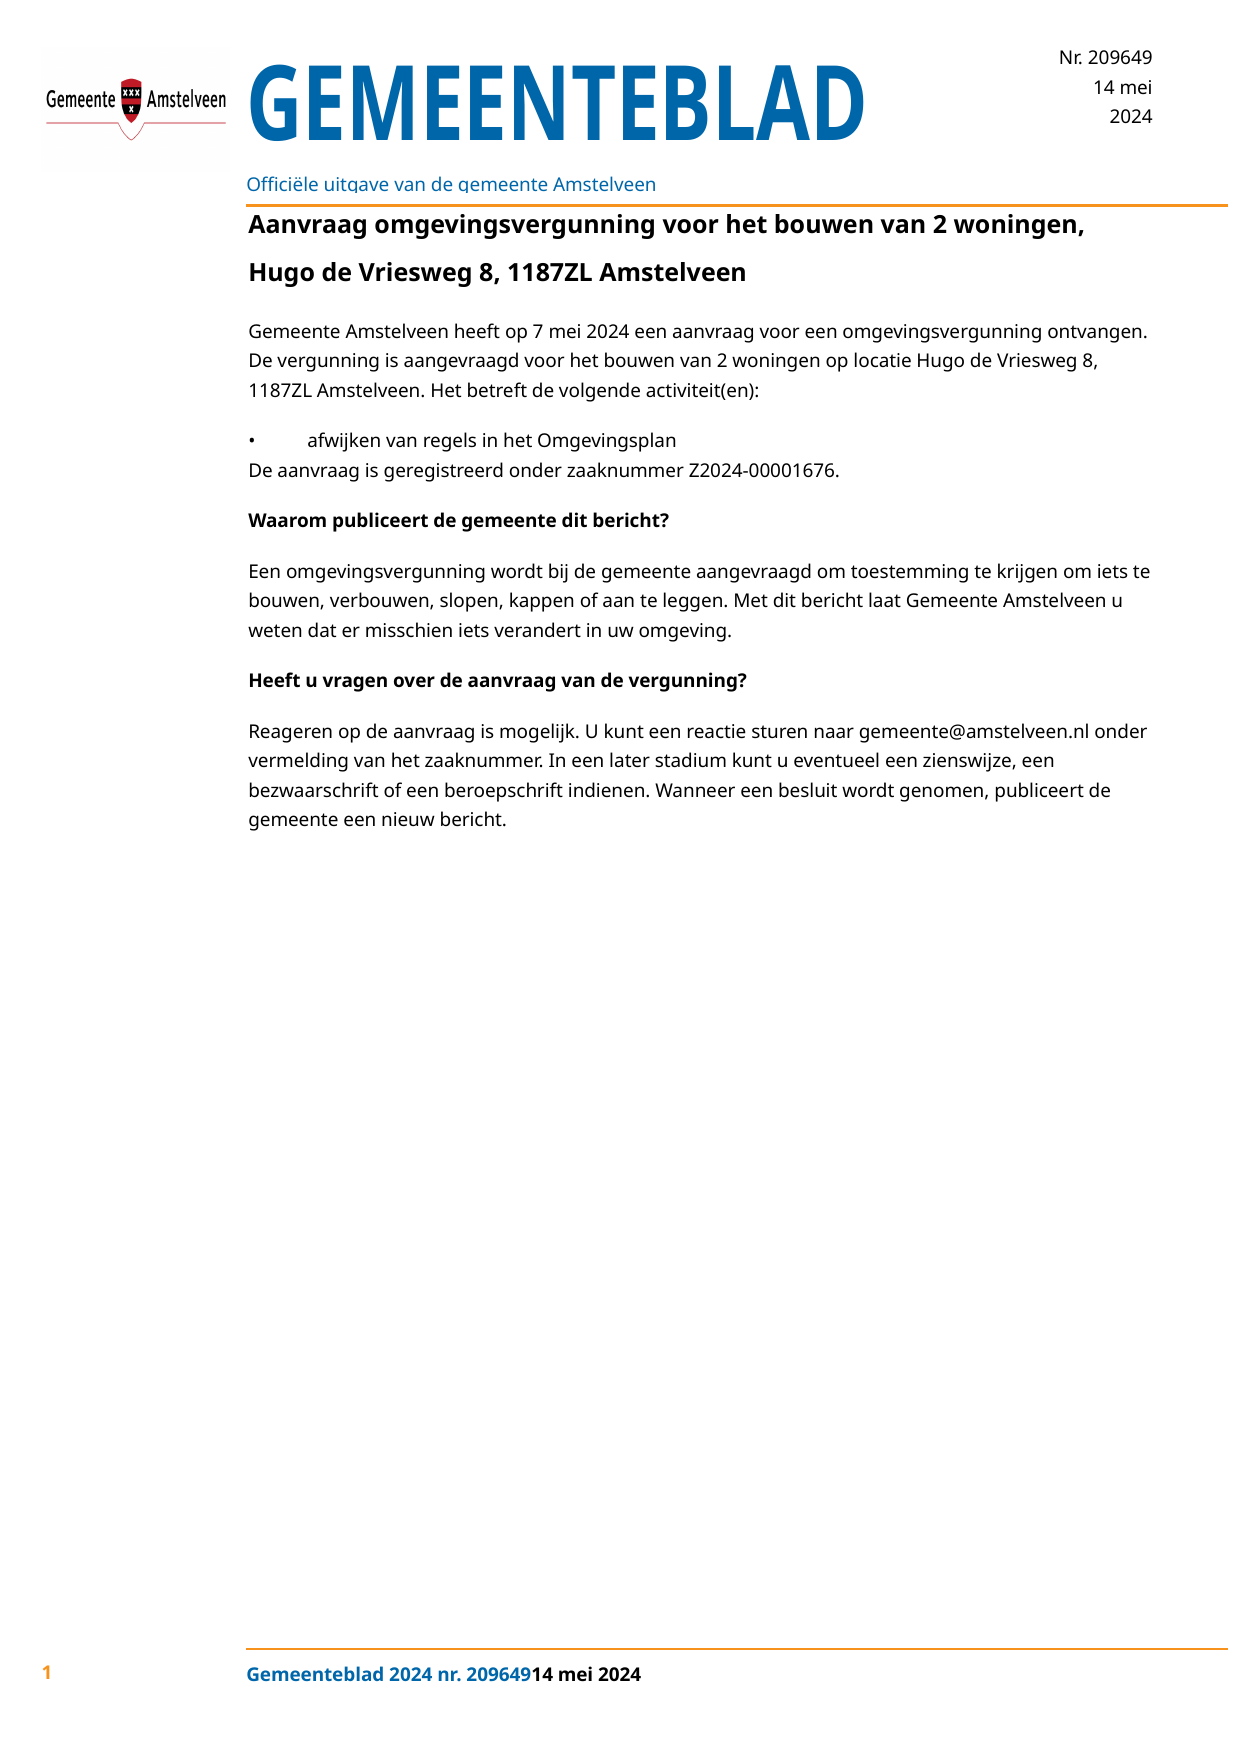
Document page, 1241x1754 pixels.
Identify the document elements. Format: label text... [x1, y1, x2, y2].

text Reageren op de aanvraag is mogelijk. U kunt een reactie sturen naar gemeente@amstelveen.nl onder vermelding van het zaaknummer. In een later stadium kunt u eventueel een zienswijze, een bezwaarschrift of een beroepschrift indienen. Wanneer een besluit wordt genomen, publiceert de gemeente een nieuw bericht. [248, 718, 1152, 832]
text Waarom publiceert de gemeente dit bericht? [248, 507, 1152, 533]
picture [41, 47, 231, 172]
text Aanvraag omgevingsvergunning voor het bouwen van 2 woningen, Hugo de Vriesweg 8, 1187ZL Amstelveen [248, 207, 1152, 288]
text Heeft u vragen over de aanvraag van de vergunning? [248, 667, 1152, 693]
list afwijken van regels in het Omgevingsplan [248, 427, 1152, 453]
text De aanvraag is geregistreerd onder zaaknummer Z2024-00001676. [248, 457, 1152, 483]
text Gemeente Amstelveen heeft op 7 mei 2024 een aanvraag voor een omgevingsvergunning ontvangen. De vergunning is aangevraagd voor het bouwen van 2 woningen op locatie Hugo de Vriesweg 8, 1187ZL Amstelveen. Het betreft de volgende activiteit(en): [248, 318, 1152, 403]
text Een omgevingsvergunning wordt bij de gemeente aangevraagd om toestemming te krijgen om iets te bouwen, verbouwen, slopen, kappen of aan te leggen. Met dit bericht laat Gemeente Amstelveen u weten dat er misschien iets verandert in uw omgeving. [248, 558, 1152, 643]
